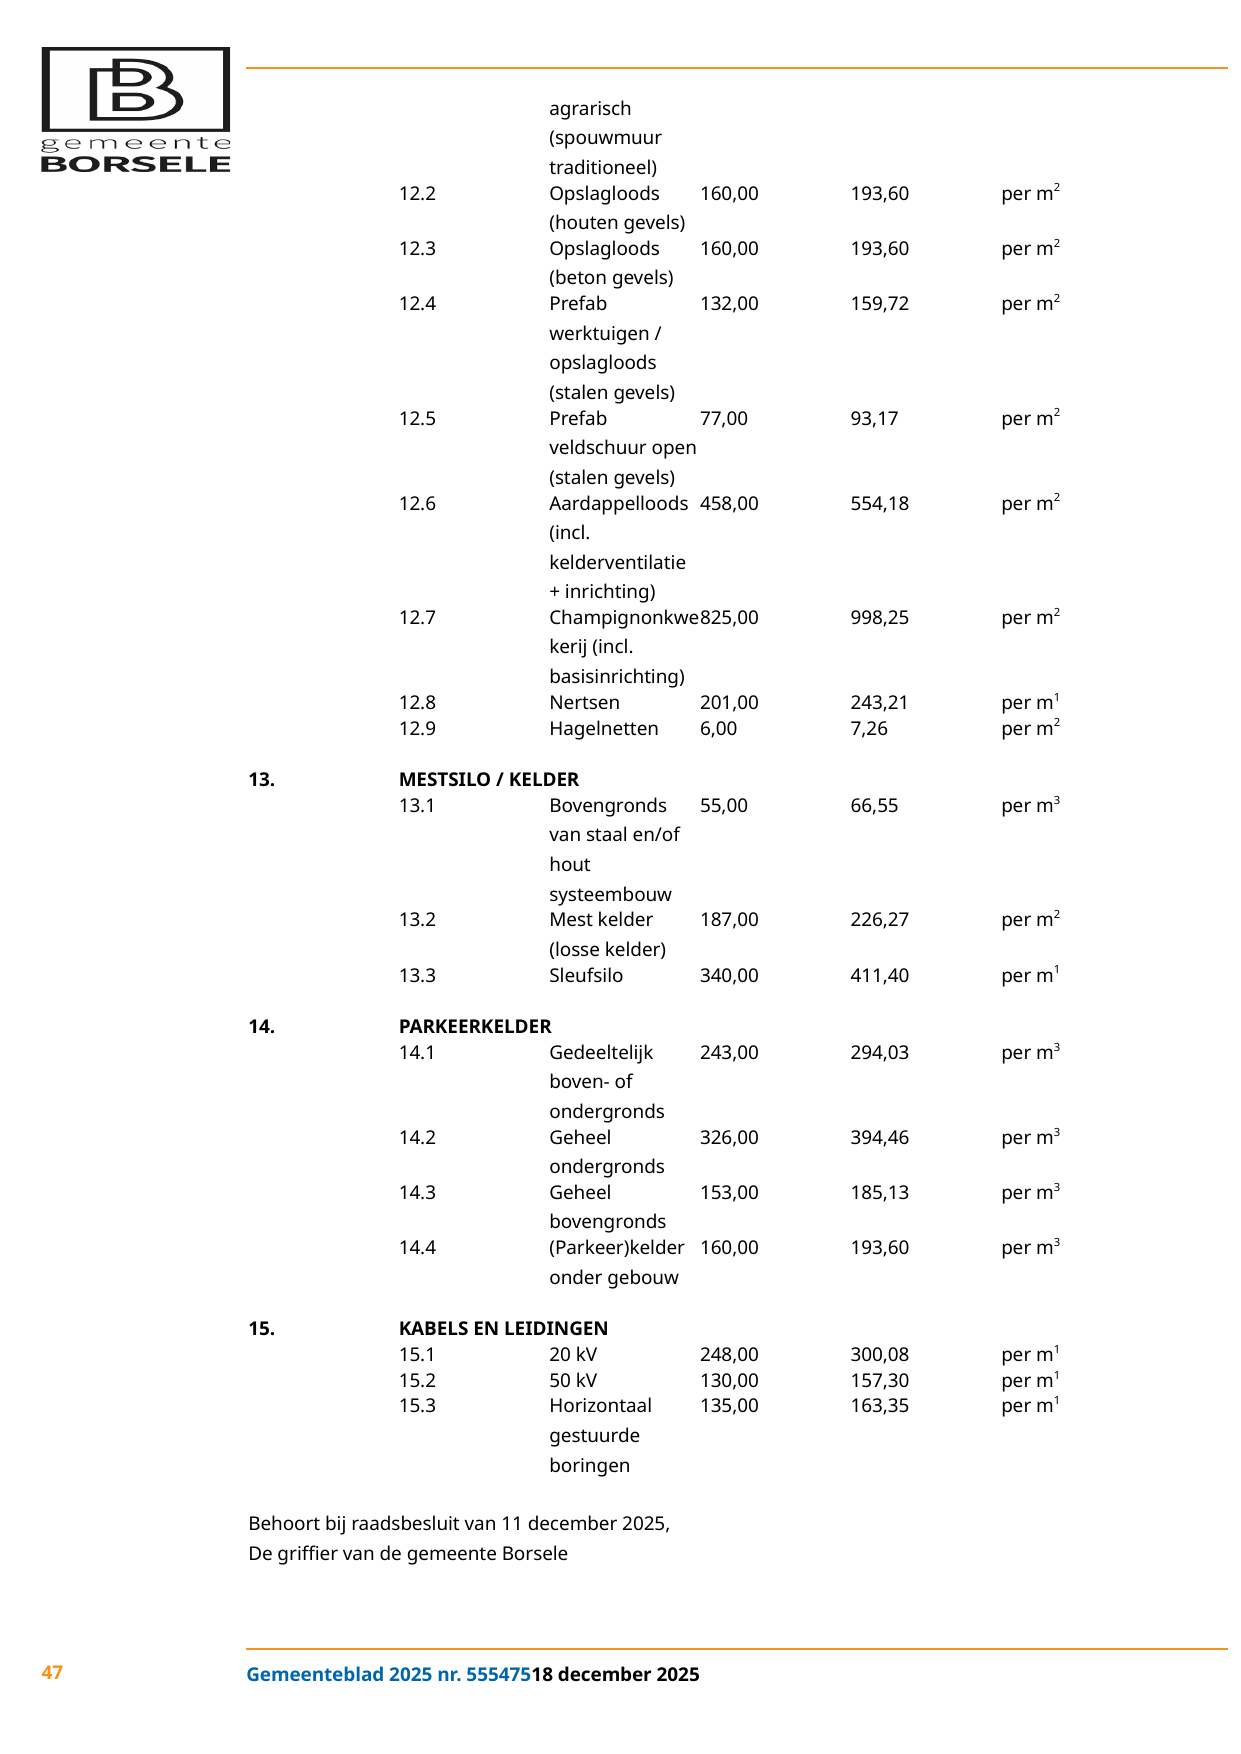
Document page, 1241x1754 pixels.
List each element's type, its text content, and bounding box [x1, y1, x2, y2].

table_cell 130,00 [700, 1367, 850, 1393]
table_cell 160,00 [700, 235, 850, 290]
table_cell 20 kV [549, 1341, 700, 1367]
table_cell [1001, 766, 1152, 792]
table_cell [248, 792, 398, 906]
table_cell [248, 1235, 398, 1290]
table_cell per m1 [1001, 1367, 1152, 1393]
table_cell [549, 988, 700, 1013]
table_cell 14.1 [399, 1039, 549, 1124]
table_cell per m2 [1001, 405, 1152, 490]
table_cell per m1 [1001, 689, 1152, 715]
table_cell [700, 1013, 850, 1039]
table_cell [248, 988, 398, 1013]
table_cell [850, 95, 1001, 180]
table_cell [1001, 1013, 1152, 1039]
table_cell 187,00 [700, 906, 850, 962]
table_cell [248, 1039, 398, 1124]
table_cell [248, 741, 398, 766]
table_cell 159,72 [850, 290, 1001, 405]
table_cell 13.1 [399, 792, 549, 906]
table_cell [850, 1013, 1001, 1039]
table_cell Mest kelder (losse kelder) [549, 906, 700, 962]
table_cell [1001, 988, 1152, 1013]
table_cell 243,21 [850, 689, 1001, 715]
table_cell [399, 1290, 549, 1316]
table_cell Prefab veldschuur open (stalen gevels) [549, 405, 700, 490]
table_cell 77,00 [700, 405, 850, 490]
table_cell Gedeeltelijk boven- of ondergronds [549, 1039, 700, 1124]
table_cell per m1 [1001, 962, 1152, 987]
table_cell 12.4 [399, 290, 549, 405]
table_cell [700, 1316, 850, 1341]
table_cell [1001, 1316, 1152, 1341]
table_cell Sleufsilo [549, 962, 700, 987]
table_cell [850, 1316, 1001, 1341]
table_cell per m2 [1001, 715, 1152, 741]
table_cell Opslagloods (beton gevels) [549, 235, 700, 290]
table_cell 15.3 [399, 1393, 549, 1478]
table_cell Horizontaal gestuurde boringen [549, 1393, 700, 1478]
table_cell 12.2 [399, 180, 549, 235]
table_cell Geheel ondergronds [549, 1124, 700, 1179]
table_cell 15. [248, 1316, 398, 1341]
table_cell 15.1 [399, 1341, 549, 1367]
table_cell 93,17 [850, 405, 1001, 490]
table_cell 7,26 [850, 715, 1001, 741]
table_cell [248, 1124, 398, 1179]
table_cell KABELS EN LEIDINGEN [399, 1316, 700, 1341]
table_cell 554,18 [850, 490, 1001, 604]
table_cell 12.3 [399, 235, 549, 290]
table_cell agrarisch (spouwmuur traditioneel) [549, 95, 700, 180]
table_cell 12.7 [399, 604, 549, 689]
table_cell per m2 [1001, 180, 1152, 235]
table_cell (Parkeer)kelder onder gebouw [549, 1235, 700, 1290]
table_cell [700, 95, 850, 180]
table_cell [700, 766, 850, 792]
table_cell 326,00 [700, 1124, 850, 1179]
table_cell 998,25 [850, 604, 1001, 689]
table_cell Bovengronds van staal en/of hout systeembouw [549, 792, 700, 906]
table_cell 14.4 [399, 1235, 549, 1290]
table_cell 394,46 [850, 1124, 1001, 1179]
table_cell [399, 988, 549, 1013]
table_cell 185,13 [850, 1179, 1001, 1234]
table_cell 825,00 [700, 604, 850, 689]
table_cell Hagelnetten [549, 715, 700, 741]
table_cell [248, 1179, 398, 1234]
table_cell [248, 490, 398, 604]
table_cell [549, 741, 700, 766]
table_cell [248, 95, 398, 180]
table_cell [248, 962, 398, 987]
table_cell 135,00 [700, 1393, 850, 1478]
table_cell per m2 [1001, 235, 1152, 290]
table_cell [399, 95, 549, 180]
table_cell 50 kV [549, 1367, 700, 1393]
table_cell 55,00 [700, 792, 850, 906]
table_cell 160,00 [700, 1235, 850, 1290]
table_cell 458,00 [700, 490, 850, 604]
table_cell 13.3 [399, 962, 549, 987]
table_cell per m3 [1001, 1124, 1152, 1179]
table_cell [248, 1290, 398, 1316]
table_cell [248, 604, 398, 689]
table_cell [850, 1290, 1001, 1316]
table_cell 226,27 [850, 906, 1001, 962]
table_cell [700, 741, 850, 766]
table_cell 248,00 [700, 1341, 850, 1367]
table_cell 163,35 [850, 1393, 1001, 1478]
table_cell 13.2 [399, 906, 549, 962]
table_cell 294,03 [850, 1039, 1001, 1124]
table_cell per m2 [1001, 906, 1152, 962]
table_cell 201,00 [700, 689, 850, 715]
table_cell Geheel bovengronds [549, 1179, 700, 1234]
table_cell [850, 988, 1001, 1013]
table_cell [248, 715, 398, 741]
table_cell Opslagloods (houten gevels) [549, 180, 700, 235]
table_cell 6,00 [700, 715, 850, 741]
table_cell per m3 [1001, 1179, 1152, 1234]
table_cell 157,30 [850, 1367, 1001, 1393]
table_cell per m3 [1001, 1235, 1152, 1290]
table_cell [1001, 741, 1152, 766]
table_cell 153,00 [700, 1179, 850, 1234]
text De griffier van de gemeente Borsele [248, 1540, 1152, 1566]
table_cell Aardappelloods (incl. kelderventilatie + inrichting) [549, 490, 700, 604]
table_cell 14.2 [399, 1124, 549, 1179]
table_cell 13. [248, 766, 398, 792]
table_cell Prefab werktuigen / opslagloods (stalen gevels) [549, 290, 700, 405]
table_cell [549, 1290, 700, 1316]
table_cell [850, 766, 1001, 792]
table_cell [248, 906, 398, 962]
table_cell per m3 [1001, 792, 1152, 906]
table_cell 14. [248, 1013, 398, 1039]
table_cell 66,55 [850, 792, 1001, 906]
table_cell per m1 [1001, 1393, 1152, 1478]
table_cell 12.6 [399, 490, 549, 604]
table_cell 14.3 [399, 1179, 549, 1234]
table_cell [248, 1393, 398, 1478]
table_cell Champignonkwekerij (incl. basisinrichting) [549, 604, 700, 689]
picture [41, 47, 231, 172]
table_cell [248, 689, 398, 715]
table_cell 243,00 [700, 1039, 850, 1124]
table_cell PARKEERKELDER [399, 1013, 700, 1039]
table_cell 15.2 [399, 1367, 549, 1393]
table_cell [248, 1367, 398, 1393]
table_cell 193,60 [850, 235, 1001, 290]
table_cell [850, 741, 1001, 766]
table_cell [248, 235, 398, 290]
table_cell per m2 [1001, 290, 1152, 405]
table_cell Nertsen [549, 689, 700, 715]
table_cell [248, 1341, 398, 1367]
table_cell [1001, 95, 1152, 180]
table_cell [700, 1290, 850, 1316]
table_cell 193,60 [850, 1235, 1001, 1290]
table_cell per m2 [1001, 490, 1152, 604]
table_cell MESTSILO / KELDER [399, 766, 700, 792]
table_cell [1001, 1290, 1152, 1316]
table_cell 12.8 [399, 689, 549, 715]
table_cell per m2 [1001, 604, 1152, 689]
table_cell [248, 180, 398, 235]
table_cell 160,00 [700, 180, 850, 235]
table_cell [248, 405, 398, 490]
table_cell per m1 [1001, 1341, 1152, 1367]
table_cell [700, 988, 850, 1013]
table_cell 300,08 [850, 1341, 1001, 1367]
table_cell 411,40 [850, 962, 1001, 987]
table_cell 132,00 [700, 290, 850, 405]
text Behoort bij raadsbesluit van 11 december 2025, [248, 1510, 1152, 1536]
table_cell [248, 290, 398, 405]
table_cell 193,60 [850, 180, 1001, 235]
table_cell 12.9 [399, 715, 549, 741]
table_cell [399, 741, 549, 766]
table_cell per m3 [1001, 1039, 1152, 1124]
table_cell 340,00 [700, 962, 850, 987]
table_cell 12.5 [399, 405, 549, 490]
